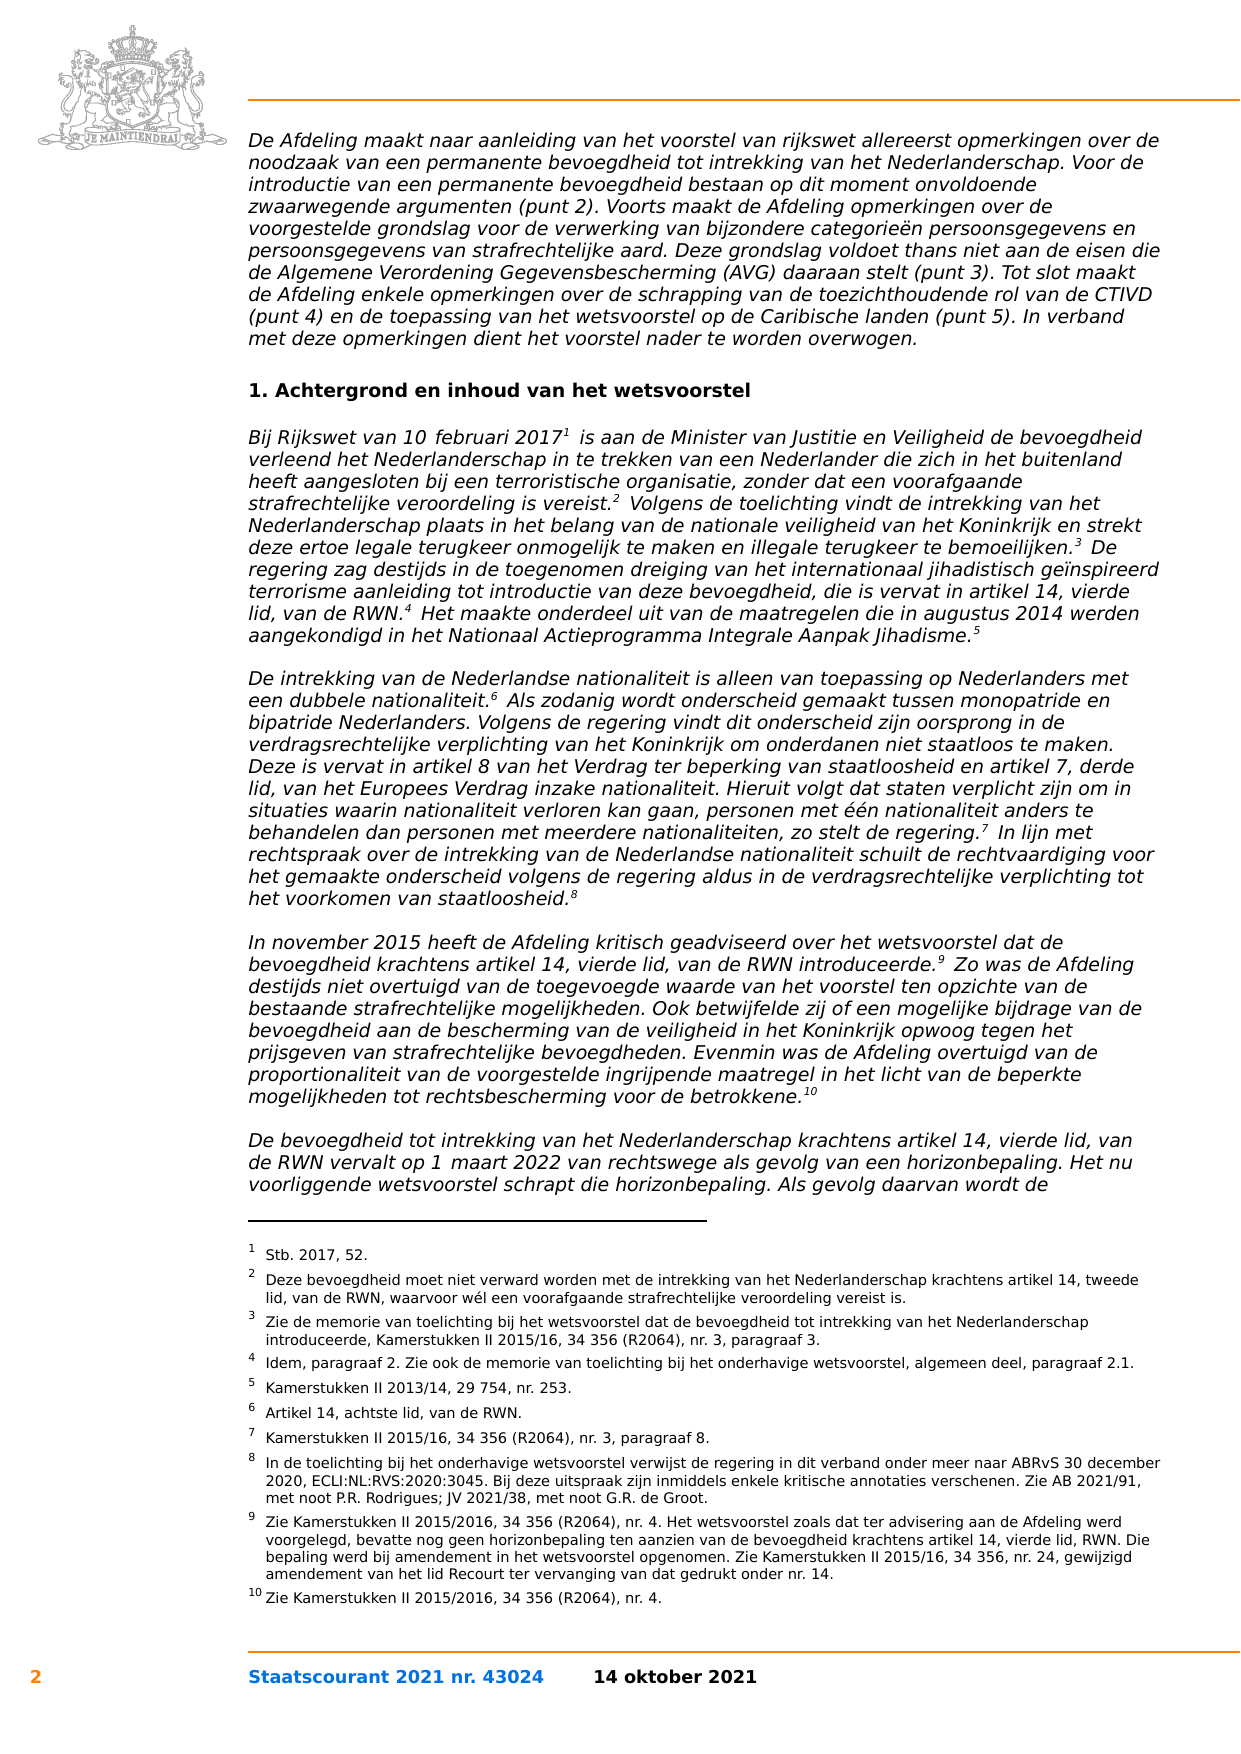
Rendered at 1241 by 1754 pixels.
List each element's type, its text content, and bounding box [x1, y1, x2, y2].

text Bij Rijkswet van 10 februari 2017 is aan de Minister van Justitie en Veiligheid de bevoegdheid verleend het Nederlanderschap in te trekken van een Nederlander die zich in het buitenland heeft aangesloten bij een terroristische organisatie, zonder dat een voorafgaande strafrechtelijke veroordeling is vereist. Volgens de toelichting vindt de intrekking van het Nederlanderschap plaats in het belang van de nationale veiligheid van het Koninkrijk en strekt deze ertoe legale terugkeer onmogelijk te maken en illegale terugkeer te bemoeilijken. De regering zag destijds in de toegenomen dreiging van het internationaal jihadistisch geïnspireerd terrorisme aanleiding tot introductie van deze bevoegdheid, die is vervat in artikel 14, vierde lid, van de RWN. Het maakte onderdeel uit van de maatregelen die in augustus 2014 werden aangekondigd in het Nationaal Actieprogramma Integrale Aanpak Jihadisme. [248, 427, 1163, 646]
text Zie Kamerstukken II 2015/2016, 34 356 (R2064), nr. 4. Het wetsvoorstel zoals dat ter advisering aan de Afdeling werd voorgelegd, bevatte nog geen horizonbepaling ten aanzien van de bevoegdheid krachtens artikel 14, vierde lid, RWN. Die bepaling werd bij amendement in het wetsvoorstel opgenomen. Zie Kamerstukken II 2015/16, 34 356, nr. 24, gewijzigd amendement van het lid Recourt ter vervanging van dat gedrukt onder nr. 14. [248, 1510, 1163, 1583]
text Stb. 2017, 52. [248, 1243, 1163, 1265]
text Zie de memorie van toelichting bij het wetsvoorstel dat de bevoegdheid tot intrekking van het Nederlanderschap introduceerde, Kamerstukken II 2015/16, 34 356 (R2064), nr. 3, paragraaf 3. [248, 1309, 1163, 1348]
text De Afdeling maakt naar aanleiding van het voorstel van rijkswet allereerst opmerkingen over de noodzaak van een permanente bevoegdheid tot intrekking van het Nederlanderschap. Voor de introductie van een permanente bevoegdheid bestaan op dit moment onvoldoende zwaarwegende argumenten (punt 2). Voorts maakt de Afdeling opmerkingen over de voorgestelde grondslag voor de verwerking van bijzondere categorieën persoonsgegevens en persoonsgegevens van strafrechtelijke aard. Deze grondslag voldoet thans niet aan de eisen die de Algemene Verordening Gegevensbescherming (AVG) daaraan stelt (punt 3). Tot slot maakt de Afdeling enkele opmerkingen over de schrapping van de toezichthoudende rol van de CTIVD (punt 4) en de toepassing van het wetsvoorstel op de Caribische landen (punt 5). In verband met deze opmerkingen dient het voorstel nader te worden overwogen. [248, 130, 1163, 350]
text In november 2015 heeft de Afdeling kritisch geadviseerd over het wetsvoorstel dat de bevoegdheid krachtens artikel 14, vierde lid, van de RWN introduceerde. Zo was de Afdeling destijds niet overtuigd van de toegevoegde waarde van het voorstel ten opzichte van de bestaande strafrechtelijke mogelijkheden. Ook betwijfelde zij of een mogelijke bijdrage van de bevoegdheid aan de bescherming van de veiligheid in het Koninkrijk opwoog tegen het prijsgeven van strafrechtelijke bevoegdheden. Evenmin was de Afdeling overtuigd van de proportionaliteit van de voorgestelde ingrijpende maatregel in het licht van de beperkte mogelijkheden tot rechtsbescherming voor de betrokkene. [248, 932, 1163, 1108]
picture [38, 25, 227, 150]
text In de toelichting bij het onderhavige wetsvoorstel verwijst de regering in dit verband onder meer naar ABRvS 30 december 2020, ECLI:NL:RVS:2020:3045. Bij deze uitspraak zijn inmiddels enkele kritische annotaties verschenen. Zie AB 2021/91, met noot P.R. Rodrigues; JV 2021/38, met noot G.R. de Groot. [248, 1451, 1163, 1507]
text De intrekking van de Nederlandse nationaliteit is alleen van toepassing op Nederlanders met een dubbele nationaliteit. Als zodanig wordt onderscheid gemaakt tussen monopatride en bipatride Nederlanders. Volgens de regering vindt dit onderscheid zijn oorsprong in de verdragsrechtelijke verplichting van het Koninkrijk om onderdanen niet staatloos te maken. Deze is vervat in artikel 8 van het Verdrag ter beperking van staatloosheid en artikel 7, derde lid, van het Europees Verdrag inzake nationaliteit. Hieruit volgt dat staten verplicht zijn om in situaties waarin nationaliteit verloren kan gaan, personen met één nationaliteit anders te behandelen dan personen met meerdere nationaliteiten, zo stelt de regering. In lijn met rechtspraak over de intrekking van de Nederlandse nationaliteit schuilt de rechtvaardiging voor het gemaakte onderscheid volgens de regering aldus in de verdragsrechtelijke verplichting tot het voorkomen van staatloosheid. [248, 668, 1163, 910]
text Kamerstukken II 2015/16, 34 356 (R2064), nr. 3, paragraaf 8. [248, 1426, 1163, 1448]
text Deze bevoegdheid moet niet verward worden met de intrekking van het Nederlanderschap krachtens artikel 14, tweede lid, van de RWN, waarvoor wél een voorafgaande strafrechtelijke veroordeling vereist is. [248, 1268, 1163, 1307]
text Kamerstukken II 2013/14, 29 754, nr. 253. [248, 1376, 1163, 1398]
text De bevoegdheid tot intrekking van het Nederlanderschap krachtens artikel 14, vierde lid, van de RWN vervalt op 1 maart 2022 van rechtswege als gevolg van een horizonbepaling. Het nu voorliggende wetsvoorstel schrapt die horizonbepaling. Als gevolg daarvan wordt de [248, 1130, 1163, 1196]
text Artikel 14, achtste lid, van de RWN. [248, 1401, 1163, 1423]
subtitle 1. Achtergrond en inhoud van het wetsvoorstel [248, 380, 1163, 402]
text Zie Kamerstukken II 2015/2016, 34 356 (R2064), nr. 4. [248, 1586, 1163, 1608]
text Idem, paragraaf 2. Zie ook de memorie van toelichting bij het onderhavige wetsvoorstel, algemeen deel, paragraaf 2.1. [248, 1351, 1163, 1373]
